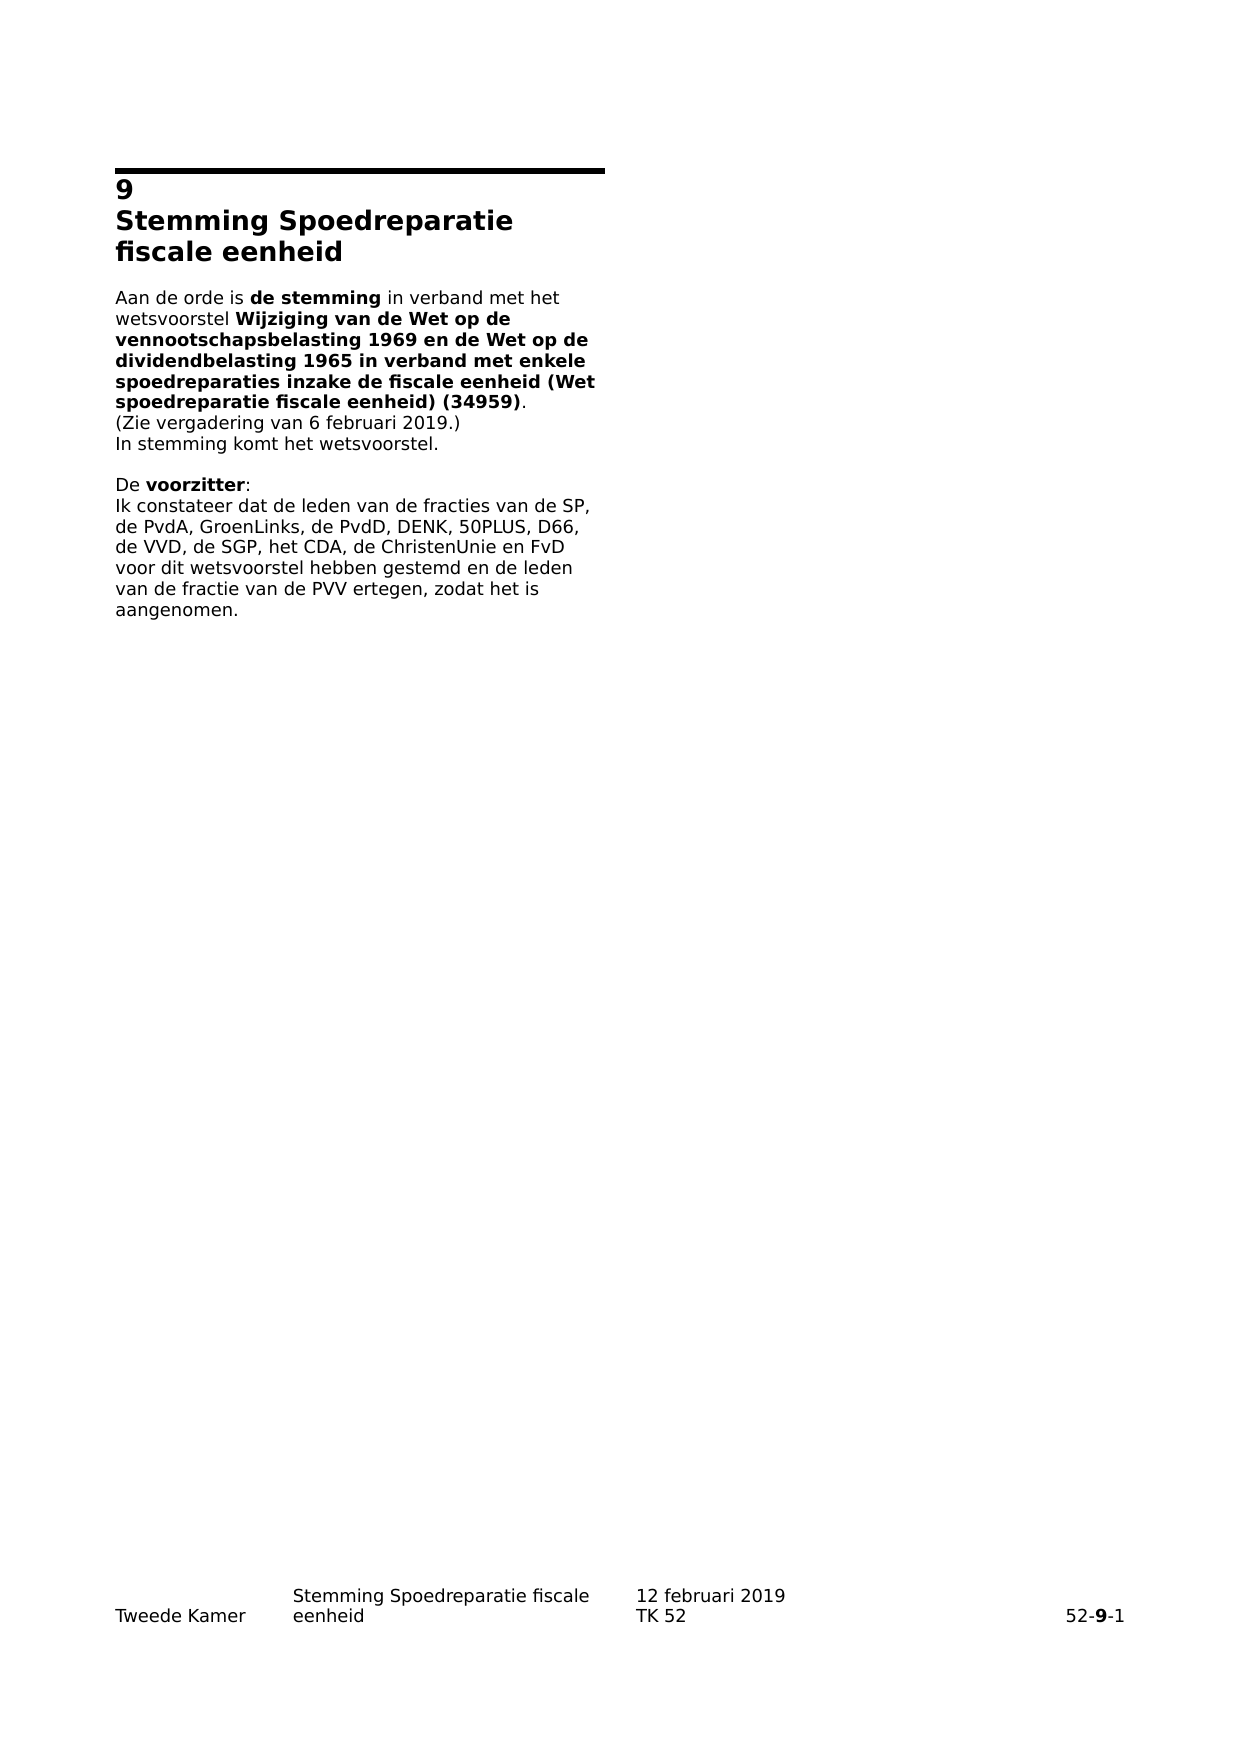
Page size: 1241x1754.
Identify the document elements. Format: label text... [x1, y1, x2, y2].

text In stemming komt het wetsvoorstel. [115, 434, 605, 455]
text Ik constateer dat de leden van de fracties van de SP, de PvdA, GroenLinks, de PvdD, DENK, 50PLUS, D66, de VVD, de SGP, het CDA, de ChristenUnie en FvD voor dit wetsvoorstel hebben gestemd en de leden van de fractie van de PVV ertegen, zodat het is aangenomen. [115, 496, 605, 621]
title 9 Stemming Spoedreparatie fiscale eenheid [115, 174, 605, 268]
text Aan de orde is de stemming in verband met het wetsvoorstel Wijziging van de Wet op de vennootschapsbelasting 1969 en de Wet op de dividendbelasting 1965 in verband met enkele spoedreparaties inzake de fiscale eenheid (Wet spoedreparatie fiscale eenheid) (34959). [115, 288, 605, 413]
text De voorzitter: [115, 475, 605, 496]
text (Zie vergadering van 6 februari 2019.) [115, 413, 605, 434]
